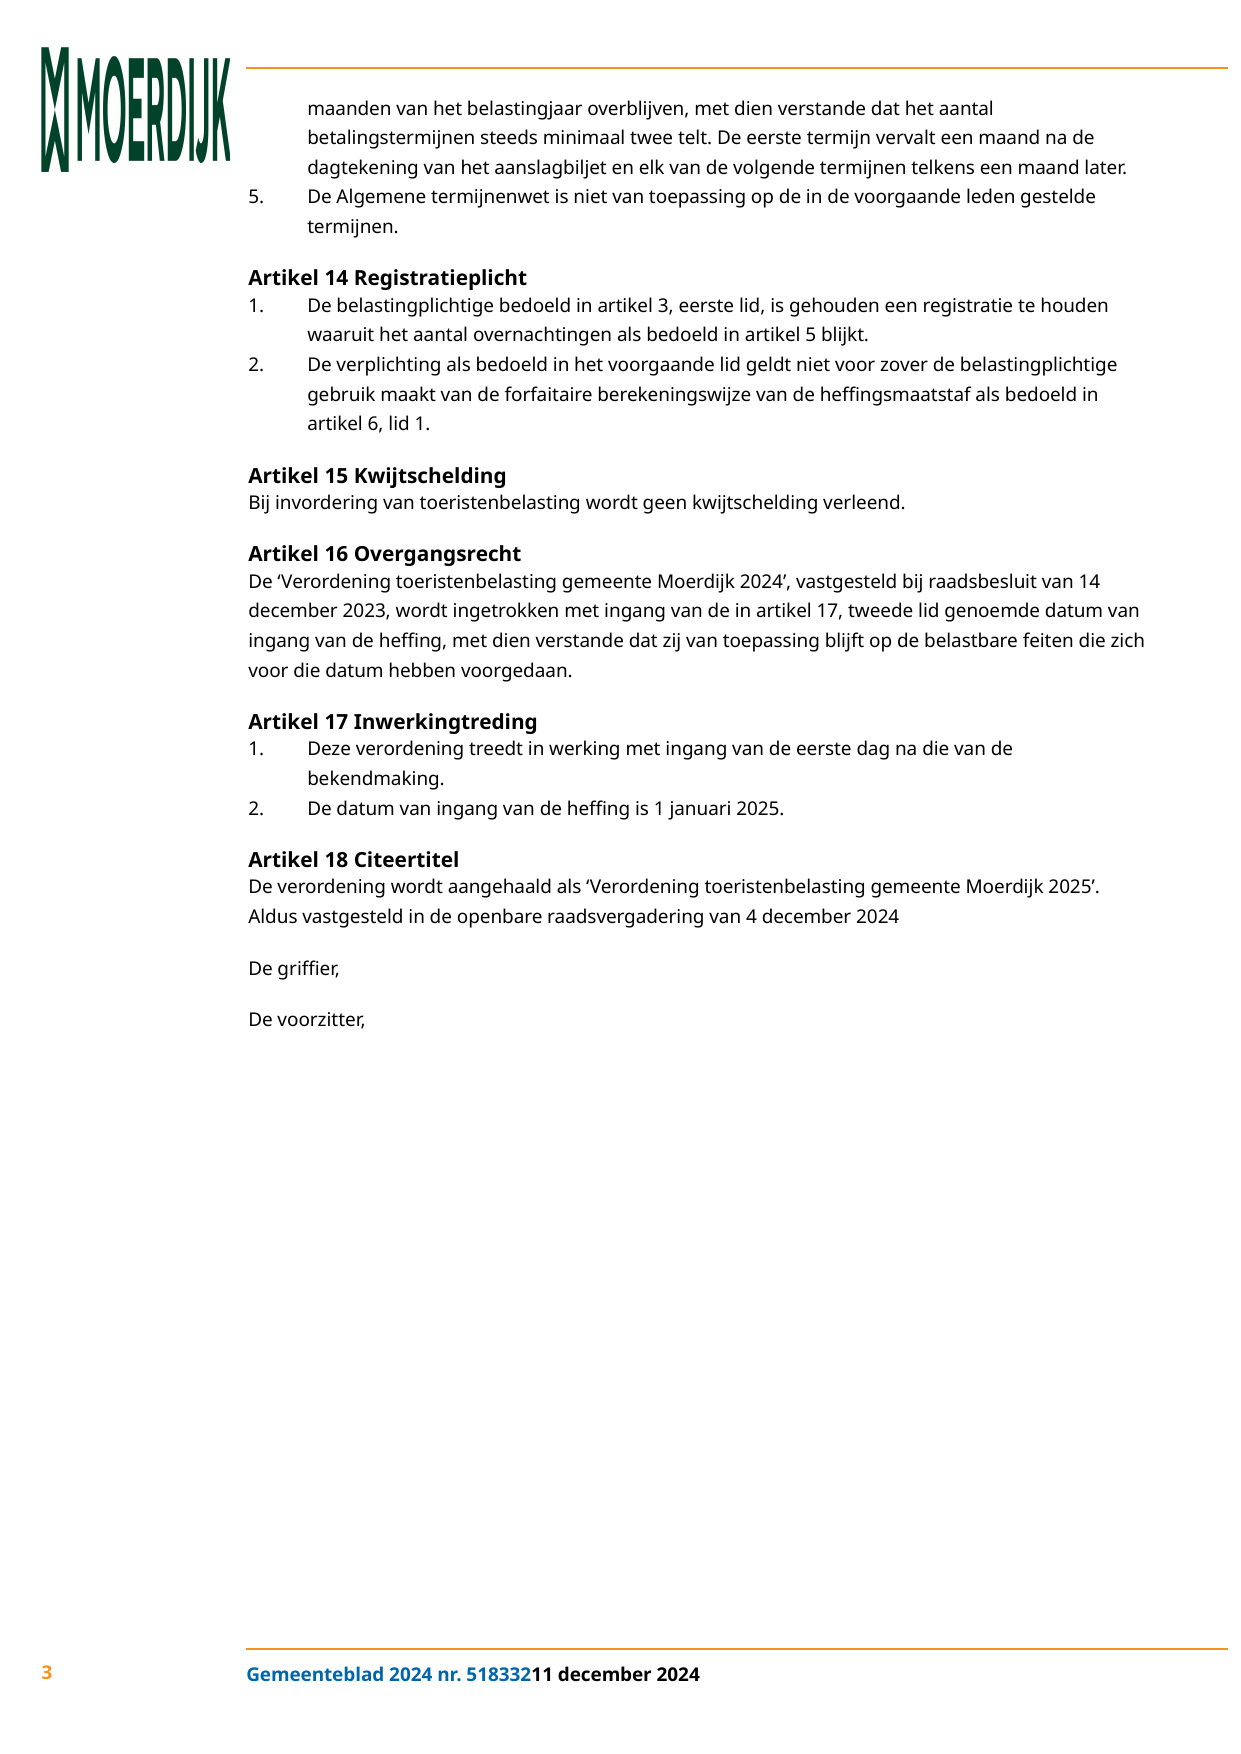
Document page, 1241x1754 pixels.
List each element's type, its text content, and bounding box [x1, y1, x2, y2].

text De verordening wordt aangehaald als ‘Verordening toeristenbelasting gemeente Moerdijk 2025’. [248, 874, 1152, 899]
list De verplichting als bedoeld in het voorgaande lid geldt niet voor zover de belastingplichtige gebruik maakt van de forfaitaire berekeningswijze van de heffingsmaatstaf als bedoeld in artikel 6, lid 1. [248, 351, 1152, 436]
text Artikel 18 Citeertitel [248, 845, 1152, 874]
list De Algemene termijnenwet is niet van toepassing op de in de voorgaande leden gestelde termijnen. [248, 183, 1152, 239]
text Artikel 16 Overgangsrecht [248, 539, 1152, 568]
text Bij invordering van toeristenbelasting wordt geen kwijtschelding verleend. [248, 489, 1152, 515]
list De belastingplichtige bedoeld in artikel 3, eerste lid, is gehouden een registratie te houden waaruit het aantal overnachtingen als bedoeld in artikel 5 blijkt. [248, 292, 1152, 347]
list maanden van het belastingjaar overblijven, met dien verstande dat het aantal betalingstermijnen steeds minimaal twee telt. De eerste termijn vervalt een maand na de dagtekening van het aanslagbiljet en elk van de volgende termijnen telkens een maand later. [248, 95, 1152, 180]
text Artikel 17 Inwerkingtreding [248, 707, 1152, 736]
text Artikel 15 Kwijtschelding [248, 461, 1152, 489]
text Aldus vastgesteld in de openbare raadsvergadering van 4 december 2024 [248, 903, 1152, 929]
text De ‘Verordening toeristenbelasting gemeente Moerdijk 2024’, vastgesteld bij raadsbesluit van 14 december 2023, wordt ingetrokken met ingang van de in artikel 17, tweede lid genoemde datum van ingang van de heffing, met dien verstande dat zij van toepassing blijft op de belastbare feiten die zich voor die datum hebben voorgedaan. [248, 568, 1152, 682]
list De datum van ingang van de heffing is 1 januari 2025. [248, 795, 1152, 821]
list Deze verordening treedt in werking met ingang van de eerste dag na die van de bekendmaking. [248, 736, 1152, 791]
text De voorzitter, [248, 1006, 1152, 1032]
text Artikel 14 Registratieplicht [248, 263, 1152, 292]
picture [41, 47, 231, 172]
text De griffier, [248, 955, 1152, 980]
